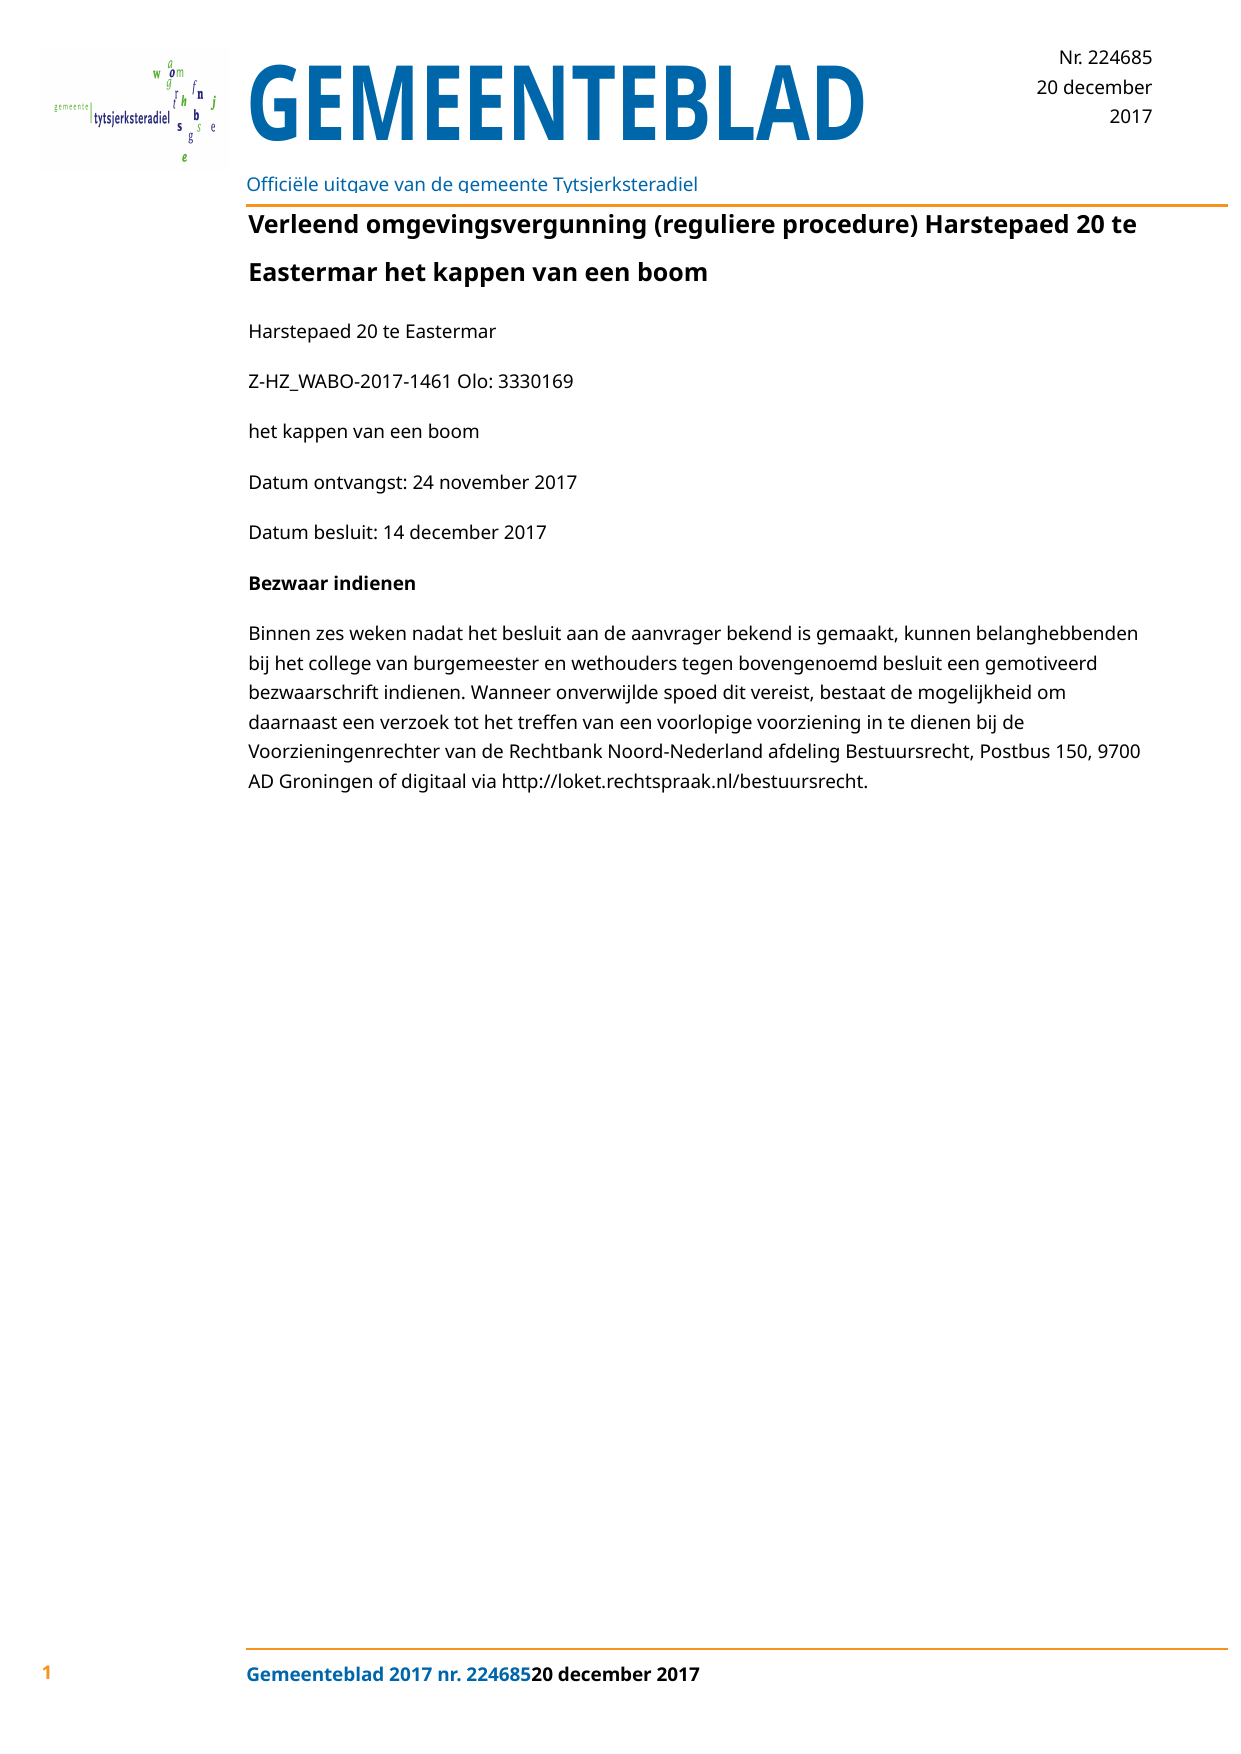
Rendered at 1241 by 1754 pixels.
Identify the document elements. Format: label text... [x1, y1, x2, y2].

text Binnen zes weken nadat het besluit aan de aanvrager bekend is gemaakt, kunnen belanghebbenden bij het college van burgemeester en wethouders tegen bovengenoemd besluit een gemotiveerd bezwaarschrift indienen. Wanneer onverwijlde spoed dit vereist, bestaat de mogelijkheid om daarnaast een verzoek tot het treffen van een voorlopige voorziening in te dienen bij de Voorzieningenrechter van de Rechtbank Noord-Nederland afdeling Bestuursrecht, Postbus 150, 9700 AD Groningen of digitaal via http://loket.rechtspraak.nl/bestuursrecht. [248, 620, 1152, 794]
text Datum besluit: 14 december 2017 [248, 519, 1152, 545]
text Harstepaed 20 te Eastermar [248, 318, 1152, 344]
text Verleend omgevingsvergunning (reguliere procedure) Harstepaed 20 te Eastermar het kappen van een boom [248, 207, 1152, 288]
text Datum ontvangst: 24 november 2017 [248, 469, 1152, 495]
text Bezwaar indienen [248, 570, 1152, 596]
picture [41, 47, 231, 172]
text het kappen van een boom [248, 419, 1152, 444]
text Z-HZ_WABO-2017-1461 Olo: 3330169 [248, 368, 1152, 394]
